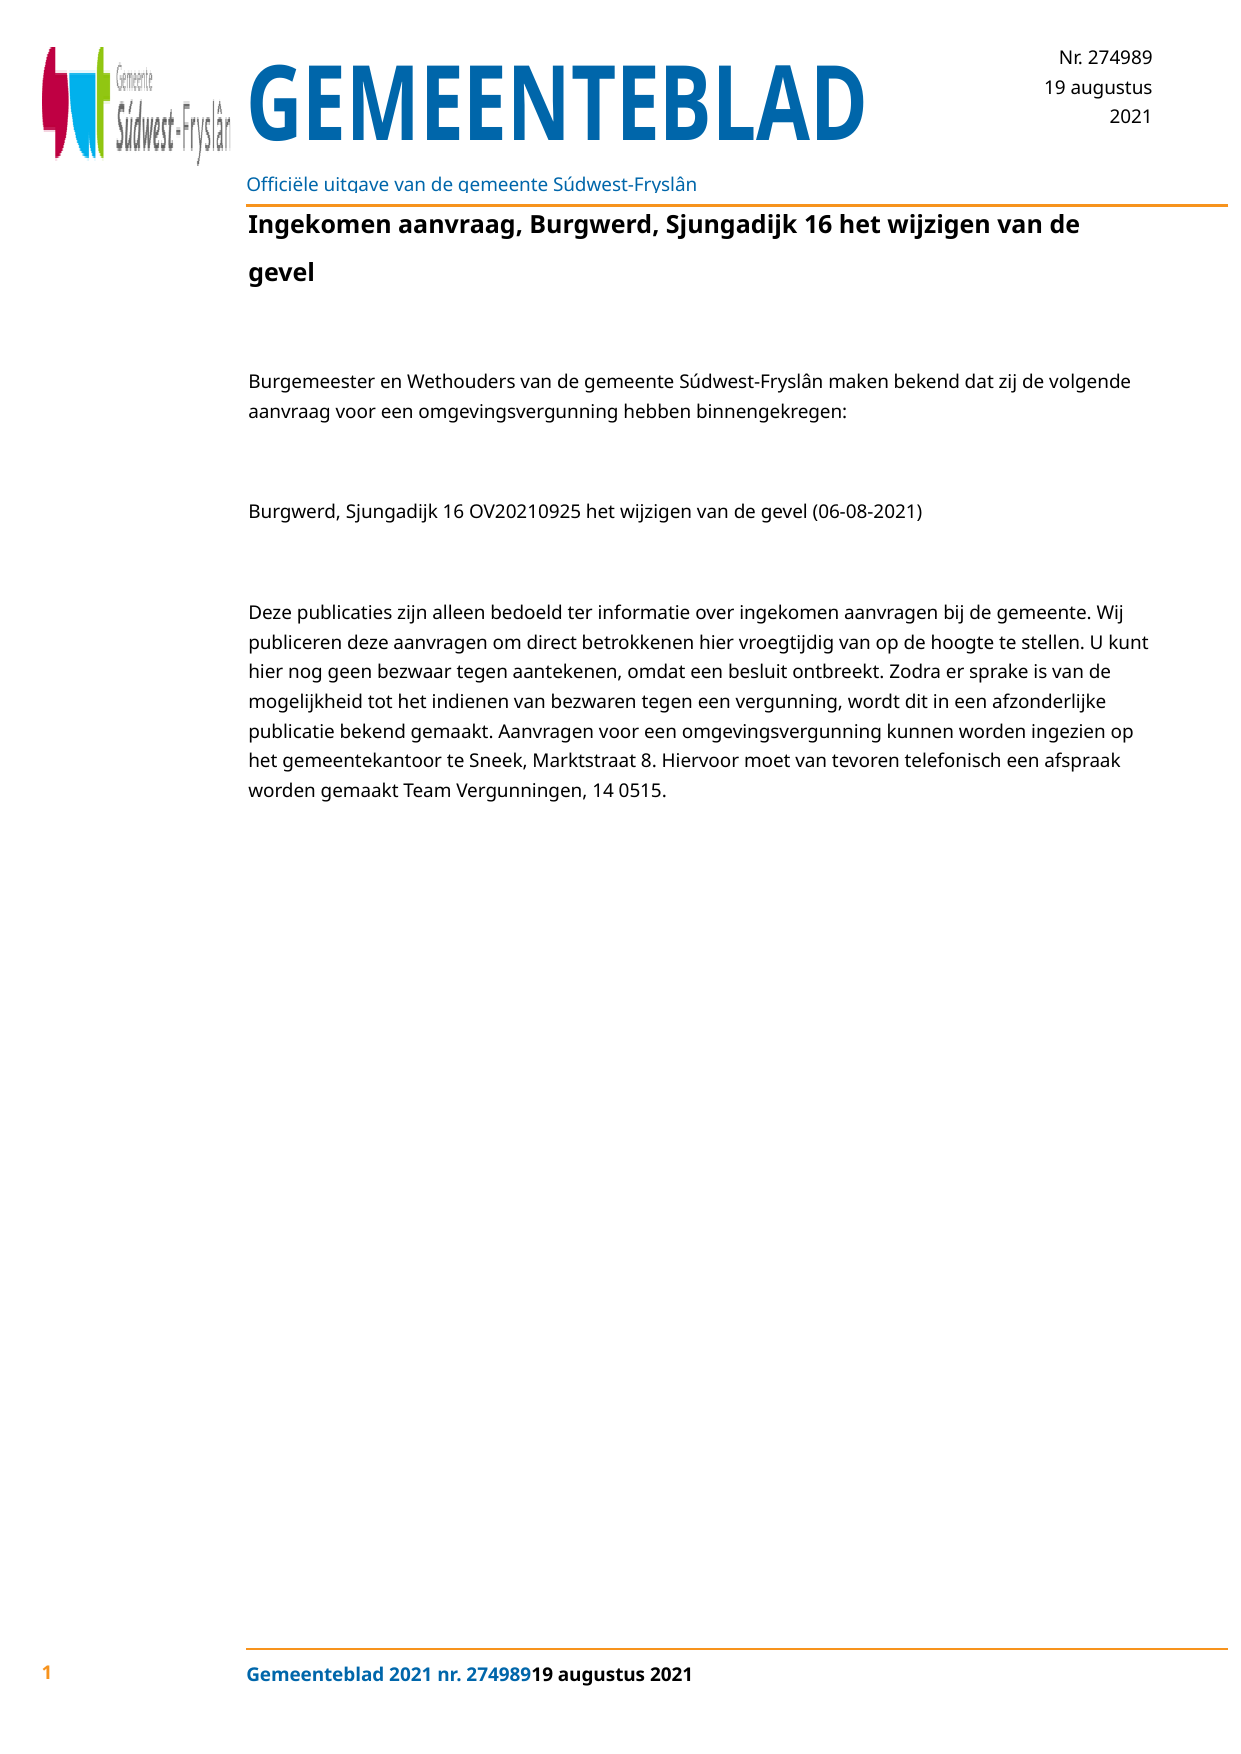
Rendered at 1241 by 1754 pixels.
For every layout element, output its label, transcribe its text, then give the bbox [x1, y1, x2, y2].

text Ingekomen aanvraag, Burgwerd, Sjungadijk 16 het wijzigen van de gevel [248, 207, 1152, 288]
picture [41, 47, 231, 172]
text Burgwerd, Sjungadijk 16 OV20210925 het wijzigen van de gevel (06-08-2021) [248, 499, 1152, 524]
text Deze publicaties zijn alleen bedoeld ter informatie over ingekomen aanvragen bij de gemeente. Wij publiceren deze aanvragen om direct betrokkenen hier vroegtijdig van op de hoogte te stellen. U kunt hier nog geen bezwaar tegen aantekenen, omdat een besluit ontbreekt. Zodra er sprake is van de mogelijkheid tot het indienen van bezwaren tegen een vergunning, wordt dit in een afzonderlijke publicatie bekend gemaakt. Aanvragen voor een omgevingsvergunning kunnen worden ingezien op het gemeentekantoor te Sneek, Marktstraat 8. Hiervoor moet van tevoren telefonisch een afspraak worden gemaakt Team Vergunningen, 14 0515. [248, 599, 1152, 803]
text Burgemeester en Wethouders van de gemeente Súdwest-Fryslân maken bekend dat zij de volgende aanvraag voor een omgevingsvergunning hebben binnengekregen: [248, 368, 1152, 424]
